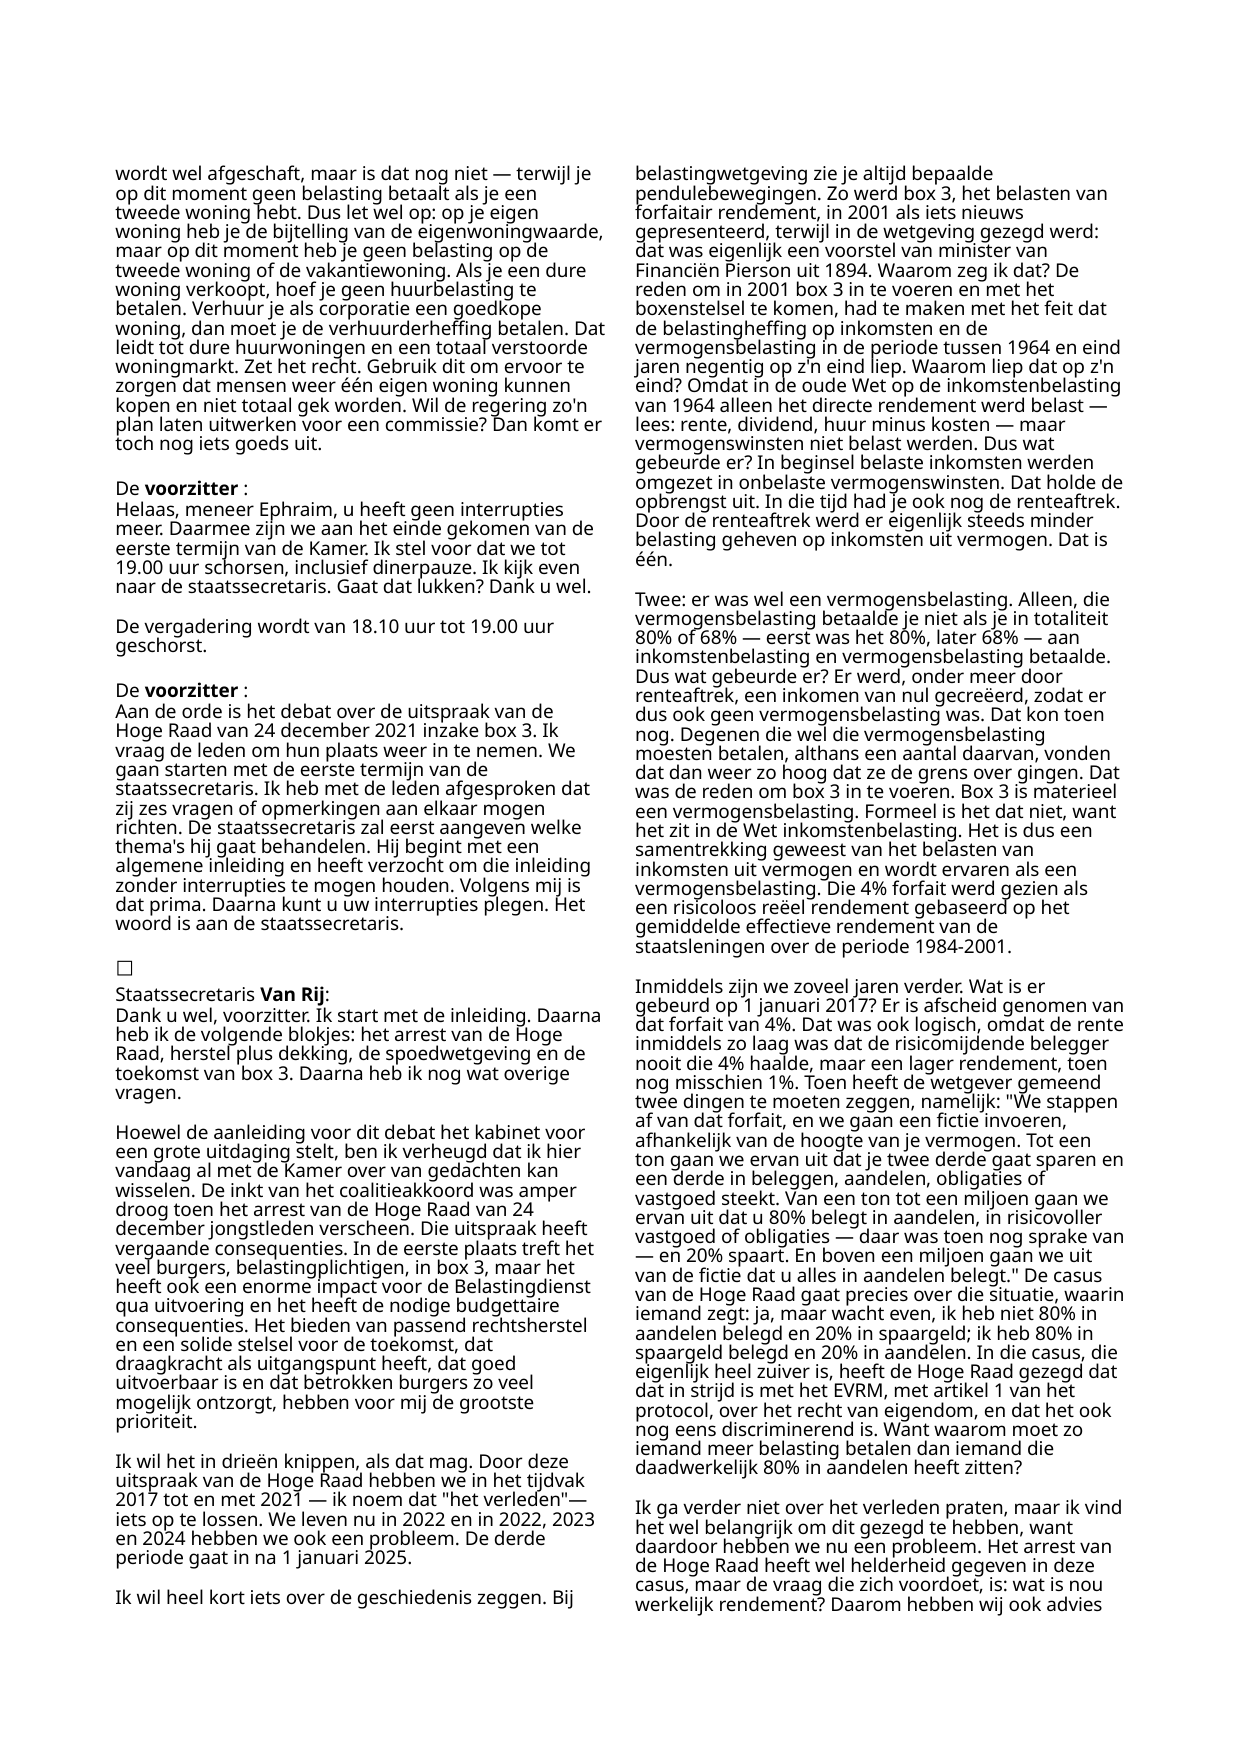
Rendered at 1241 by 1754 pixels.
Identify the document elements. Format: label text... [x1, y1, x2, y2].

text belastingwetgeving zie je altijd bepaalde pendulebewegingen. Zo werd box 3, het belasten van forfaitair rendement, in 2001 als iets nieuws gepresenteerd, terwijl in de wetgeving gezegd werd: dat was eigenlijk een voorstel van minister van Financiën Pierson uit 1894. Waarom zeg ik dat? De reden om in 2001 box 3 in te voeren en met het boxenstelsel te komen, had te maken met het feit dat de belastingheffing op inkomsten en de vermogensbelasting in de periode tussen 1964 en eind jaren negentig op z'n eind liep. Waarom liep dat op z'n eind? Omdat in de oude Wet op de inkomstenbelasting van 1964 alleen het directe rendement werd belast — lees: rente, dividend, huur minus kosten — maar vermogenswinsten niet belast werden. Dus wat gebeurde er? In beginsel belaste inkomsten werden omgezet in onbelaste vermogenswinsten. Dat holde de opbrengst uit. In die tijd had je ook nog de renteaftrek. Door de renteaftrek werd er eigenlijk steeds minder belasting geheven op inkomsten uit vermogen. Dat is één. [635, 165, 1125, 570]
text Aan de orde is het debat over de uitspraak van de Hoge Raad van 24 december 2021 inzake box 3. Ik vraag de leden om hun plaats weer in te nemen. We gaan starten met de eerste termijn van de staatssecretaris. Ik heb met de leden afgesproken dat zij zes vragen of opmerkingen aan elkaar mogen richten. De staatssecretaris zal eerst aangeven welke thema's hij gaat behandelen. Hij begint met een algemene inleiding en heeft verzocht om die inleiding zonder interrupties te mogen houden. Volgens mij is dat prima. Daarna kunt u uw interrupties plegen. Het woord is aan de staatssecretaris. [115, 703, 605, 934]
text Ik wil heel kort iets over de geschiedenis zeggen. Bij [115, 1589, 605, 1608]
text Helaas, meneer Ephraim, u heeft geen interrupties meer. Daarmee zijn we aan het einde gekomen van de eerste termijn van de Kamer. Ik stel voor dat we tot 19.00 uur schorsen, inclusief dinerpauze. Ik kijk even naar de staatssecretaris. Gaat dat lukken? Dank u wel. [115, 501, 605, 597]
text Inmiddels zijn we zoveel jaren verder. Wat is er gebeurd op 1 januari 2017? Er is afscheid genomen van dat forfait van 4%. Dat was ook logisch, omdat de rente inmiddels zo laag was dat de risicomijdende belegger nooit die 4% haalde, maar een lager rendement, toen nog misschien 1%. Toen heeft de wetgever gemeend twee dingen te moeten zeggen, namelijk: "We stappen af van dat forfait, en we gaan een fictie invoeren, afhankelijk van de hoogte van je vermogen. Tot een ton gaan we ervan uit dat je twee derde gaat sparen en een derde in beleggen, aandelen, obligaties of vastgoed steekt. Van een ton tot een miljoen gaan we ervan uit dat u 80% belegt in aandelen, in risicovoller vastgoed of obligaties — daar was toen nog sprake van — en 20% spaart. En boven een miljoen gaan we uit van de fictie dat u alles in aandelen belegt." De casus van de Hoge Raad gaat precies over die situatie, waarin iemand zegt: ja, maar wacht even, ik heb niet 80% in aandelen belegd en 20% in spaargeld; ik heb 80% in spaargeld belegd en 20% in aandelen. In die casus, die eigenlijk heel zuiver is, heeft de Hoge Raad gezegd dat dat in strijd is met het EVRM, met artikel 1 van het protocol, over het recht van eigendom, en dat het ook nog eens discriminerend is. Want waarom moet zo iemand meer belasting betalen dan iemand die daadwerkelijk 80% in aandelen heeft zitten? [635, 978, 1125, 1479]
text Ik wil het in drieën knippen, als dat mag. Door deze uitspraak van de Hoge Raad hebben we in het tijdvak 2017 tot en met 2021 — ik noem dat "het verleden"— iets op te lossen. We leven nu in 2022 en in 2022, 2023 en 2024 hebben we ook een probleem. De derde periode gaat in na 1 januari 2025. [115, 1453, 605, 1568]
text Hoewel de aanleiding voor dit debat het kabinet voor een grote uitdaging stelt, ben ik verheugd dat ik hier vandaag al met de Kamer over van gedachten kan wisselen. De inkt van het coalitieakkoord was amper droog toen het arrest van de Hoge Raad van 24 december jongstleden verscheen. Die uitspraak heeft vergaande consequenties. In de eerste plaats treft het veel burgers, belastingplichtigen, in box 3, maar het heeft ook een enorme impact voor de Belastingdienst qua uitvoering en het heeft de nodige budgettaire consequenties. Het bieden van passend rechtsherstel en een solide stelsel voor de toekomst, dat draagkracht als uitgangspunt heeft, dat goed uitvoerbaar is en dat betrokken burgers zo veel mogelijk ontzorgt, hebben voor mij de grootste prioriteit. [115, 1124, 605, 1432]
text wordt wel afgeschaft, maar is dat nog niet — terwijl je op dit moment geen belasting betaalt als je een tweede woning hebt. Dus let wel op: op je eigen woning heb je de bijtelling van de eigenwoningwaarde, maar op dit moment heb je geen belasting op de tweede woning of de vakantiewoning. Als je een dure woning verkoopt, hoef je geen huurbelasting te betalen. Verhuur je als corporatie een goedkope woning, dan moet je de verhuurderheffing betalen. Dat leidt tot dure huurwoningen en een totaal verstoorde woningmarkt. Zet het recht. Gebruik dit om ervoor te zorgen dat mensen weer één eigen woning kunnen kopen en niet totaal gek worden. Wil de regering zo'n plan laten uitwerken voor een commissie? Dan komt er toch nog iets goeds uit. [115, 165, 605, 454]
text Twee: er was wel een vermogensbelasting. Alleen, die vermogensbelasting betaalde je niet als je in totaliteit 80% of 68% — eerst was het 80%, later 68% — aan inkomstenbelasting en vermogensbelasting betaalde. Dus wat gebeurde er? Er werd, onder meer door renteaftrek, een inkomen van nul gecreëerd, zodat er dus ook geen vermogensbelasting was. Dat kon toen nog. Degenen die wel die vermogensbelasting moesten betalen, althans een aantal daarvan, vonden dat dan weer zo hoog dat ze de grens over gingen. Dat was de reden om box 3 in te voeren. Box 3 is materieel een vermogensbelasting. Formeel is het dat niet, want het zit in de Wet inkomstenbelasting. Het is dus een samentrekking geweest van het belasten van inkomsten uit vermogen en wordt ervaren als een vermogensbelasting. Die 4% forfait werd gezien als een risicoloos reëel rendement gebaseerd op het gemiddelde effectieve rendement van de staatsleningen over de periode 1984-2001. [635, 591, 1125, 957]
text De voorzitter : [115, 677, 605, 703]
text De vergadering wordt van 18.10 uur tot 19.00 uur geschorst. [115, 618, 605, 657]
text Ik ga verder niet over het verleden praten, maar ik vind het wel belangrijk om dit gezegd te hebben, want daardoor hebben we nu een probleem. Het arrest van de Hoge Raad heeft wel helderheid gegeven in deze casus, maar de vraag die zich voordoet, is: wat is nou werkelijk rendement? Daarom hebben wij ook advies [635, 1499, 1125, 1615]
text Dank u wel, voorzitter. Ik start met de inleiding. Daarna heb ik de volgende blokjes: het arrest van de Hoge Raad, herstel plus dekking, de spoedwetgeving en de toekomst van box 3. Daarna heb ik nog wat overige vragen. [115, 1007, 605, 1103]
text ⬜ [115, 955, 605, 981]
text De voorzitter : [115, 475, 605, 501]
text Staatssecretaris Van Rij: [115, 981, 605, 1007]
